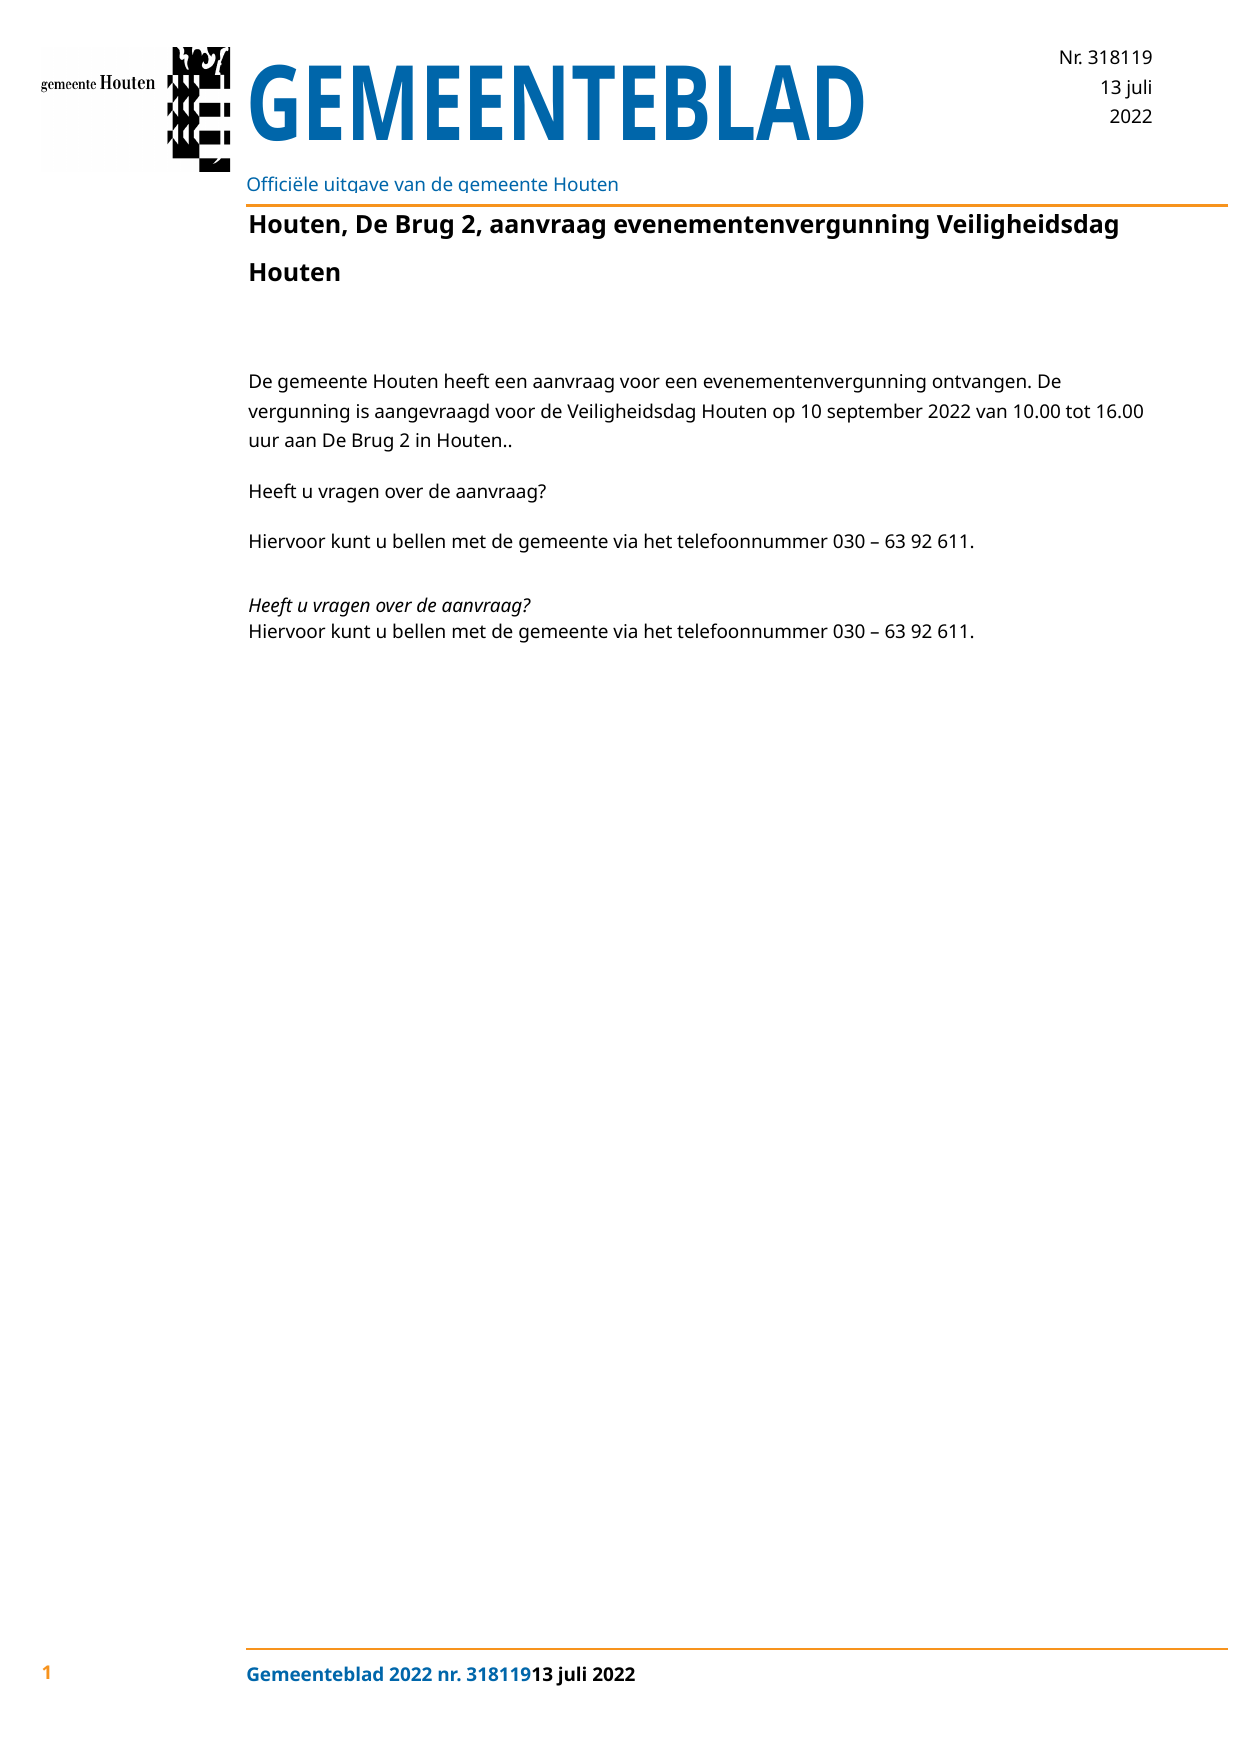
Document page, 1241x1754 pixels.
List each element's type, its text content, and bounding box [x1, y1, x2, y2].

text Heeft u vragen over de aanvraag? [248, 592, 1152, 618]
picture [41, 47, 231, 172]
text Heeft u vragen over de aanvraag? [248, 478, 1152, 504]
text De gemeente Houten heeft een aanvraag voor een evenementenvergunning ontvangen. De vergunning is aangevraagd voor de Veiligheidsdag Houten op 10 september 2022 van 10.00 tot 16.00 uur aan De Brug 2 in Houten.. [248, 368, 1152, 453]
text Hiervoor kunt u bellen met de gemeente via het telefoonnummer 030 – 63 92 611. [248, 528, 1152, 554]
text Hiervoor kunt u bellen met de gemeente via het telefoonnummer 030 – 63 92 611. [248, 618, 1152, 644]
text Houten, De Brug 2, aanvraag evenementenvergunning Veiligheidsdag Houten [248, 207, 1152, 288]
